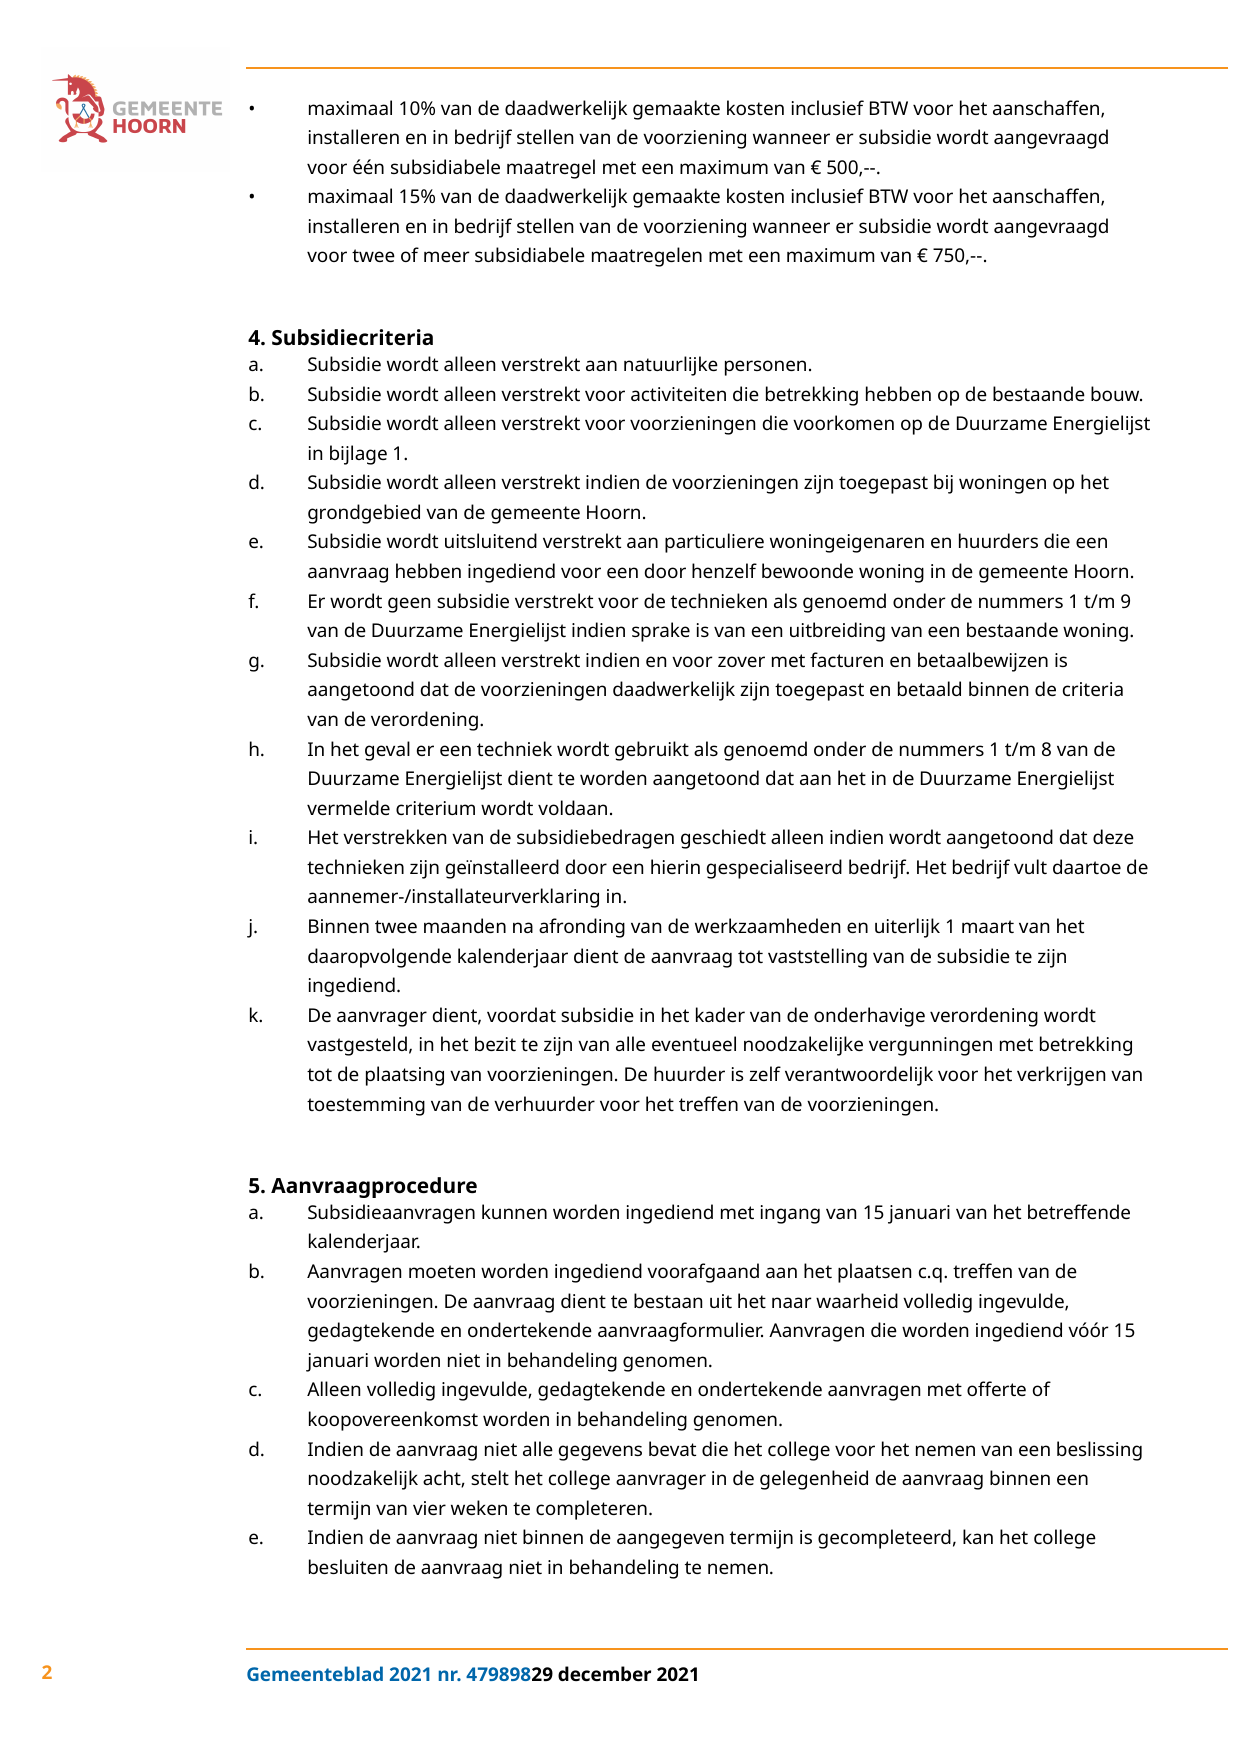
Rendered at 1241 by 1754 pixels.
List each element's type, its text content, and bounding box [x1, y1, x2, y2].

list Subsidie wordt alleen verstrekt indien de voorzieningen zijn toegepast bij woningen op het grondgebied van de gemeente Hoorn. [248, 469, 1152, 525]
list Subsidieaanvragen kunnen worden ingediend met ingang van 15 januari van het betreffende kalenderjaar. [248, 1199, 1152, 1254]
list De aanvrager dient, voordat subsidie in het kader van de onderhavige verordening wordt vastgesteld, in het bezit te zijn van alle eventueel noodzakelijke vergunningen met betrekking tot de plaatsing van voorzieningen. De huurder is zelf verantwoordelijk voor het verkrijgen van toestemming van de verhuurder voor het treffen van de voorzieningen. [248, 1002, 1152, 1116]
list Aanvragen moeten worden ingediend voorafgaand aan het plaatsen c.q. treffen van de voorzieningen. De aanvraag dient te bestaan uit het naar waarheid volledig ingevulde, gedagtekende en ondertekende aanvraagformulier. Aanvragen die worden ingediend vóór 15 januari worden niet in behandeling genomen. [248, 1258, 1152, 1373]
list Indien de aanvraag niet alle gegevens bevat die het college voor het nemen van een beslissing noodzakelijk acht, stelt het college aanvrager in de gelegenheid de aanvraag binnen een termijn van vier weken te completeren. [248, 1436, 1152, 1521]
list Het verstrekken van de subsidiebedragen geschiedt alleen indien wordt aangetoond dat deze technieken zijn geïnstalleerd door een hierin gespecialiseerd bedrijf. Het bedrijf vult daartoe de aannemer-/installateurverklaring in. [248, 824, 1152, 909]
list Indien de aanvraag niet binnen de aangegeven termijn is gecompleteerd, kan het college besluiten de aanvraag niet in behandeling te nemen. [248, 1524, 1152, 1580]
text 5. Aanvraagprocedure [248, 1171, 1152, 1199]
list In het geval er een techniek wordt gebruikt als genoemd onder de nummers 1 t/m 8 van de Duurzame Energielijst dient te worden aangetoond dat aan het in de Duurzame Energielijst vermelde criterium wordt voldaan. [248, 736, 1152, 821]
list maximaal 15% van de daadwerkelijk gemaakte kosten inclusief BTW voor het aanschaffen, installeren en in bedrijf stellen van de voorziening wanneer er subsidie wordt aangevraagd voor twee of meer subsidiabele maatregelen met een maximum van € 750,--. [248, 183, 1152, 268]
list Er wordt geen subsidie verstrekt voor de technieken als genoemd onder de nummers 1 t/m 9 van de Duurzame Energielijst indien sprake is van een uitbreiding van een bestaande woning. [248, 588, 1152, 643]
list Subsidie wordt alleen verstrekt voor voorzieningen die voorkomen op de Duurzame Energielijst in bijlage 1. [248, 410, 1152, 466]
list Subsidie wordt uitsluitend verstrekt aan particuliere woningeigenaren en huurders die een aanvraag hebben ingediend voor een door henzelf bewoonde woning in de gemeente Hoorn. [248, 529, 1152, 584]
list Binnen twee maanden na afronding van de werkzaamheden en uiterlijk 1 maart van het daaropvolgende kalenderjaar dient de aanvraag tot vaststelling van de subsidie te zijn ingediend. [248, 913, 1152, 998]
list Alleen volledig ingevulde, gedagtekende en ondertekende aanvragen met offerte of koopovereenkomst worden in behandeling genomen. [248, 1377, 1152, 1432]
list maximaal 10% van de daadwerkelijk gemaakte kosten inclusief BTW voor het aanschaffen, installeren en in bedrijf stellen van de voorziening wanneer er subsidie wordt aangevraagd voor één subsidiabele maatregel met een maximum van € 500,--. [248, 95, 1152, 180]
text 4. Subsidiecriteria [248, 323, 1152, 351]
list Subsidie wordt alleen verstrekt aan natuurlijke personen. [248, 351, 1152, 377]
list Subsidie wordt alleen verstrekt voor activiteiten die betrekking hebben op de bestaande bouw. [248, 381, 1152, 406]
picture [41, 47, 231, 172]
list Subsidie wordt alleen verstrekt indien en voor zover met facturen en betaalbewijzen is aangetoond dat de voorzieningen daadwerkelijk zijn toegepast en betaald binnen de criteria van de verordening. [248, 647, 1152, 732]
